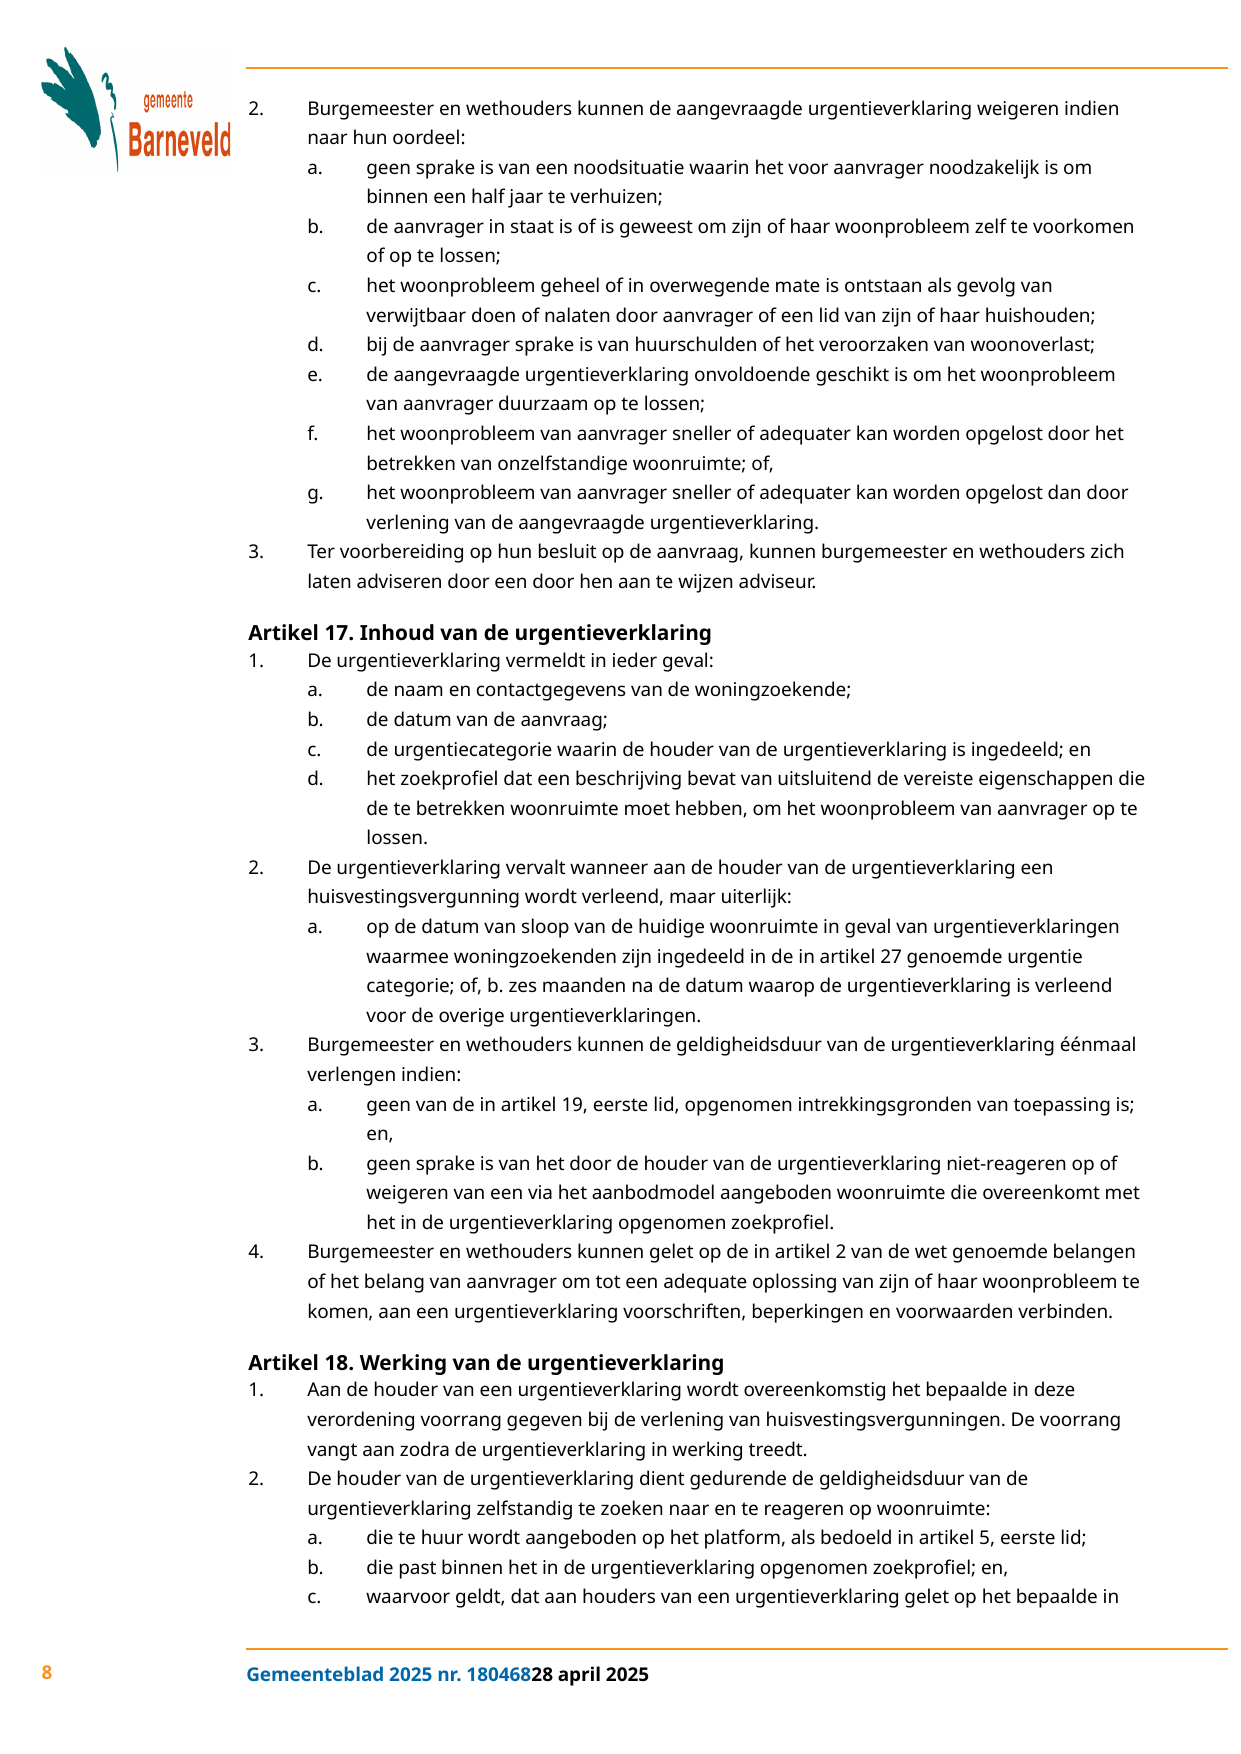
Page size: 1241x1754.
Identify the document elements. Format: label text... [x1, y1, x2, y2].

list waarvoor geldt, dat aan houders van een urgentieverklaring gelet op het bepaalde in [307, 1584, 1152, 1609]
list bij de aanvrager sprake is van huurschulden of het veroorzaken van woonoverlast; [307, 331, 1152, 357]
list De houder van de urgentieverklaring dient gedurende de geldigheidsduur van de urgentieverklaring zelfstandig te zoeken naar en te reageren op woonruimte: [248, 1465, 1152, 1521]
list op de datum van sloop van de huidige woonruimte in geval van urgentieverklaringen waarmee woningzoekenden zijn ingedeeld in de in artikel 27 genoemde urgentie categorie; of, b. zes maanden na de datum waarop de urgentieverklaring is verleend voor de overige urgentieverklaringen. [307, 913, 1152, 1028]
list De urgentieverklaring vermeldt in ieder geval: [248, 647, 1152, 673]
list het zoekprofiel dat een beschrijving bevat van uitsluitend de vereiste eigenschappen die de te betrekken woonruimte moet hebben, om het woonprobleem van aanvrager op te lossen. [307, 765, 1152, 850]
list het woonprobleem van aanvrager sneller of adequater kan worden opgelost dan door verlening van de aangevraagde urgentieverklaring. [307, 479, 1152, 535]
list Aan de houder van een urgentieverklaring wordt overeenkomstig het bepaalde in deze verordening voorrang gegeven bij de verlening van huisvestingsvergunningen. De voorrang vangt aan zodra de urgentieverklaring in werking treedt. [248, 1377, 1152, 1462]
list Burgemeester en wethouders kunnen gelet op de in artikel 2 van de wet genoemde belangen of het belang van aanvrager om tot een adequate oplossing van zijn of haar woonprobleem te komen, aan een urgentieverklaring voorschriften, beperkingen en voorwaarden verbinden. [248, 1239, 1152, 1323]
list de aangevraagde urgentieverklaring onvoldoende geschikt is om het woonprobleem van aanvrager duurzaam op te lossen; [307, 361, 1152, 416]
list het woonprobleem geheel of in overwegende mate is ontstaan als gevolg van verwijtbaar doen of nalaten door aanvrager of een lid van zijn of haar huishouden; [307, 272, 1152, 328]
picture [41, 47, 231, 172]
list Burgemeester en wethouders kunnen de aangevraagde urgentieverklaring weigeren indien naar hun oordeel: [248, 95, 1152, 150]
list die te huur wordt aangeboden op het platform, als bedoeld in artikel 5, eerste lid; [307, 1524, 1152, 1550]
list de naam en contactgegevens van de woningzoekende; [307, 677, 1152, 702]
list geen sprake is van het door de houder van de urgentieverklaring niet-reageren op of weigeren van een via het aanbodmodel aangeboden woonruimte die overeenkomt met het in de urgentieverklaring opgenomen zoekprofiel. [307, 1150, 1152, 1235]
list de aanvrager in staat is of is geweest om zijn of haar woonprobleem zelf te voorkomen of op te lossen; [307, 213, 1152, 268]
text Artikel 18. Werking van de urgentieverklaring [248, 1348, 1152, 1377]
list Ter voorbereiding op hun besluit op de aanvraag, kunnen burgemeester en wethouders zich laten adviseren door een door hen aan te wijzen adviseur. [248, 538, 1152, 594]
list de datum van de aanvraag; [307, 706, 1152, 732]
text Artikel 17. Inhoud van de urgentieverklaring [248, 618, 1152, 647]
list geen van de in artikel 19, eerste lid, opgenomen intrekkingsgronden van toepassing is; en, [307, 1091, 1152, 1146]
list die past binnen het in de urgentieverklaring opgenomen zoekprofiel; en, [307, 1554, 1152, 1580]
list de urgentiecategorie waarin de houder van de urgentieverklaring is ingedeeld; en [307, 736, 1152, 761]
list het woonprobleem van aanvrager sneller of adequater kan worden opgelost door het betrekken van onzelfstandige woonruimte; of, [307, 420, 1152, 476]
list Burgemeester en wethouders kunnen de geldigheidsduur van de urgentieverklaring éénmaal verlengen indien: [248, 1032, 1152, 1087]
list De urgentieverklaring vervalt wanneer aan de houder van de urgentieverklaring een huisvestingsvergunning wordt verleend, maar uiterlijk: [248, 854, 1152, 909]
list geen sprake is van een noodsituatie waarin het voor aanvrager noodzakelijk is om binnen een half jaar te verhuizen; [307, 154, 1152, 209]
